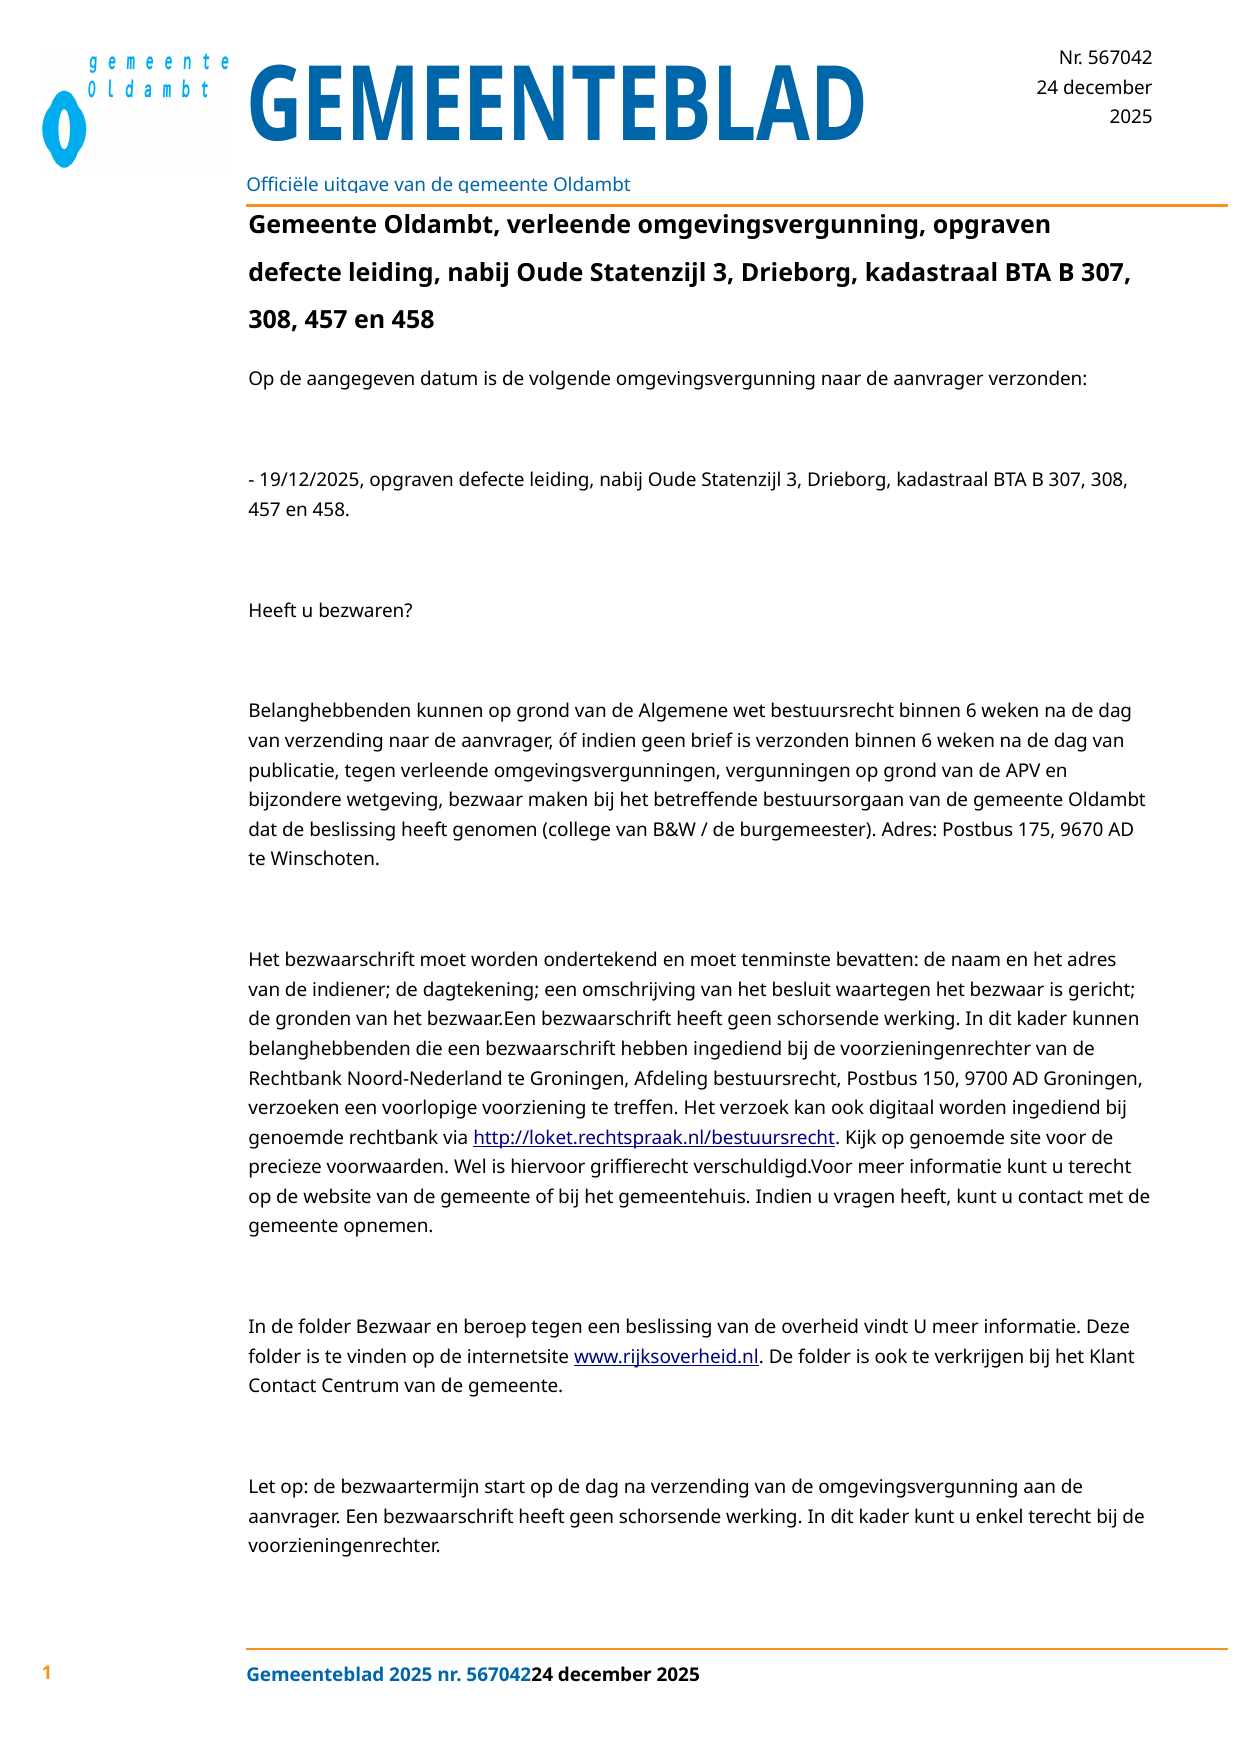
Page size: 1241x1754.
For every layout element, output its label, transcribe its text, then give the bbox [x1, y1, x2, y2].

text Let op: de bezwaartermijn start op de dag na verzending van de omgevingsvergunning aan de aanvrager. Een bezwaarschrift heeft geen schorsende werking. In dit kader kunt u enkel terecht bij de voorzieningenrechter. [248, 1473, 1152, 1558]
text Heeft u bezwaren? [248, 597, 1152, 622]
text Op de aangegeven datum is de volgende omgevingsvergunning naar de aanvrager verzonden: [248, 366, 1152, 391]
picture [41, 47, 231, 172]
text Gemeente Oldambt, verleende omgevingsvergunning, opgraven defecte leiding, nabij Oude Statenzijl 3, Drieborg, kadastraal BTA B 307, 308, 457 en 458 [248, 207, 1152, 336]
text Belanghebbenden kunnen op grond van de Algemene wet bestuursrecht binnen 6 weken na de dag van verzending naar de aanvrager, óf indien geen brief is verzonden binnen 6 weken na de dag van publicatie, tegen verleende omgevingsvergunningen, vergunningen op grond van de APV en bijzondere wetgeving, bezwaar maken bij het betreffende bestuursorgaan van de gemeente Oldambt dat de beslissing heeft genomen (college van B&W / de burgemeester). Adres: Postbus 175, 9670 AD te Winschoten. [248, 698, 1152, 871]
text - 19/12/2025, opgraven defecte leiding, nabij Oude Statenzijl 3, Drieborg, kadastraal BTA B 307, 308, 457 en 458. [248, 466, 1152, 522]
text Het bezwaarschrift moet worden ondertekend en moet tenminste bevatten: de naam en het adres van de indiener; de dagtekening; een omschrijving van het besluit waartegen het bezwaar is gericht; de gronden van het bezwaar.Een bezwaarschrift heeft geen schorsende werking. In dit kader kunnen belanghebbenden die een bezwaarschrift hebben ingediend bij de voorzieningenrechter van de Rechtbank Noord-Nederland te Groningen, Afdeling bestuursrecht, Postbus 150, 9700 AD Groningen, verzoeken een voorlopige voorziening te treffen. Het verzoek kan ook digitaal worden ingediend bij genoemde rechtbank via http://loket.rechtspraak.nl/bestuursrecht. Kijk op genoemde site voor de precieze voorwaarden. Wel is hiervoor griffierecht verschuldigd.Voor meer informatie kunt u terecht op de website van de gemeente of bij het gemeentehuis. Indien u vragen heeft, kunt u contact met de gemeente opnemen. [248, 946, 1152, 1238]
text In de folder Bezwaar en beroep tegen een beslissing van de overheid vindt U meer informatie. Deze folder is te vinden op de internetsite www.rijksoverheid.nl. De folder is ook te verkrijgen bij het Klant Contact Centrum van de gemeente. [248, 1313, 1152, 1398]
